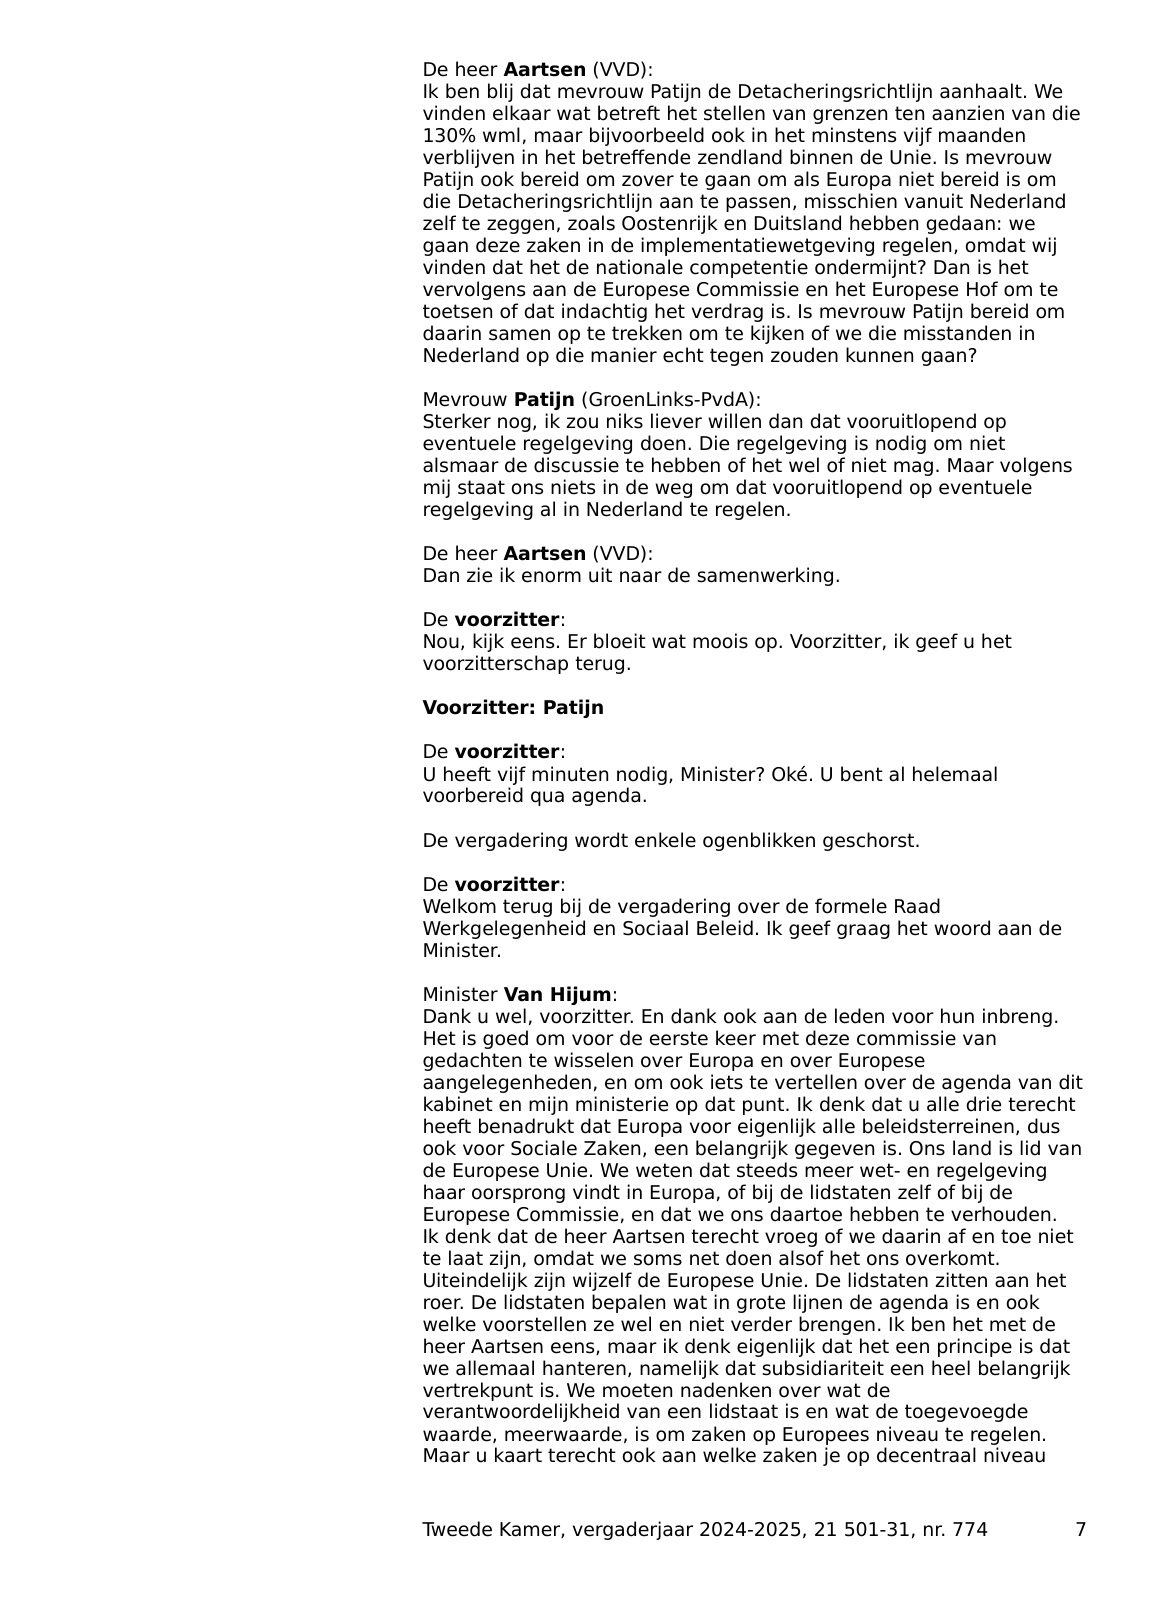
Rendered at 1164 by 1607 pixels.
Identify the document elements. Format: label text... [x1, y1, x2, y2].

text Dank u wel, voorzitter. En dank ook aan de leden voor hun inbreng. Het is goed om voor de eerste keer met deze commissie van gedachten te wisselen over Europa en over Europese aangelegenheden, en om ook iets te vertellen over de agenda van dit kabinet en mijn ministerie op dat punt. Ik denk dat u alle drie terecht heeft benadrukt dat Europa voor eigenlijk alle beleidsterreinen, dus ook voor Sociale Zaken, een belangrijk gegeven is. Ons land is lid van de Europese Unie. We weten dat steeds meer wet- en regelgeving haar oorsprong vindt in Europa, of bij de lidstaten zelf of bij de Europese Commissie, en dat we ons daartoe hebben te verhouden. [422, 1006, 1087, 1226]
text Voorzitter: Patijn [422, 697, 1087, 719]
text De vergadering wordt enkele ogenblikken geschorst. [422, 829, 1087, 852]
text De heer Aartsen (VVD): [422, 543, 1087, 565]
text Mevrouw Patijn (GroenLinks-PvdA): [422, 389, 1087, 411]
text Minister Van Hijum: [422, 984, 1087, 1006]
text U heeft vijf minuten nodig, Minister? Oké. U bent al helemaal voorbereid qua agenda. [422, 763, 1087, 807]
text Ik denk dat de heer Aartsen terecht vroeg of we daarin af en toe niet te laat zijn, omdat we soms net doen alsof het ons overkomt. Uiteindelijk zijn wijzelf de Europese Unie. De lidstaten zitten aan het roer. De lidstaten bepalen wat in grote lijnen de agenda is en ook welke voorstellen ze wel en niet verder brengen. Ik ben het met de heer Aartsen eens, maar ik denk eigenlijk dat het een principe is dat we allemaal hanteren, namelijk dat subsidiariteit een heel belangrijk vertrekpunt is. We moeten nadenken over wat de verantwoordelijkheid van een lidstaat is en wat de toegevoegde waarde, meerwaarde, is om zaken op Europees niveau te regelen. Maar u kaart terecht ook aan welke zaken je op decentraal niveau [422, 1226, 1087, 1467]
text De heer Aartsen (VVD): [422, 59, 1087, 81]
text De voorzitter: [422, 741, 1087, 763]
text Nou, kijk eens. Er bloeit wat moois op. Voorzitter, ik geef u het voorzitterschap terug. [422, 631, 1087, 675]
text De voorzitter: [422, 609, 1087, 631]
text Sterker nog, ik zou niks liever willen dan dat vooruitlopend op eventuele regelgeving doen. Die regelgeving is nodig om niet alsmaar de discussie te hebben of het wel of niet mag. Maar volgens mij staat ons niets in de weg om dat vooruitlopend op eventuele regelgeving al in Nederland te regelen. [422, 411, 1087, 521]
text Welkom terug bij de vergadering over de formele Raad Werkgelegenheid en Sociaal Beleid. Ik geef graag het woord aan de Minister. [422, 896, 1087, 962]
text Ik ben blij dat mevrouw Patijn de Detacheringsrichtlijn aanhaalt. We vinden elkaar wat betreft het stellen van grenzen ten aanzien van die 130% wml, maar bijvoorbeeld ook in het minstens vijf maanden verblijven in het betreffende zendland binnen de Unie. Is mevrouw Patijn ook bereid om zover te gaan om als Europa niet bereid is om die Detacheringsrichtlijn aan te passen, misschien vanuit Nederland zelf te zeggen, zoals Oostenrijk en Duitsland hebben gedaan: we gaan deze zaken in de implementatiewetgeving regelen, omdat wij vinden dat het de nationale competentie ondermijnt? Dan is het vervolgens aan de Europese Commissie en het Europese Hof om te toetsen of dat indachtig het verdrag is. Is mevrouw Patijn bereid om daarin samen op te trekken om te kijken of we die misstanden in Nederland op die manier echt tegen zouden kunnen gaan? [422, 81, 1087, 367]
text De voorzitter: [422, 874, 1087, 896]
text Dan zie ik enorm uit naar de samenwerking. [422, 565, 1087, 587]
